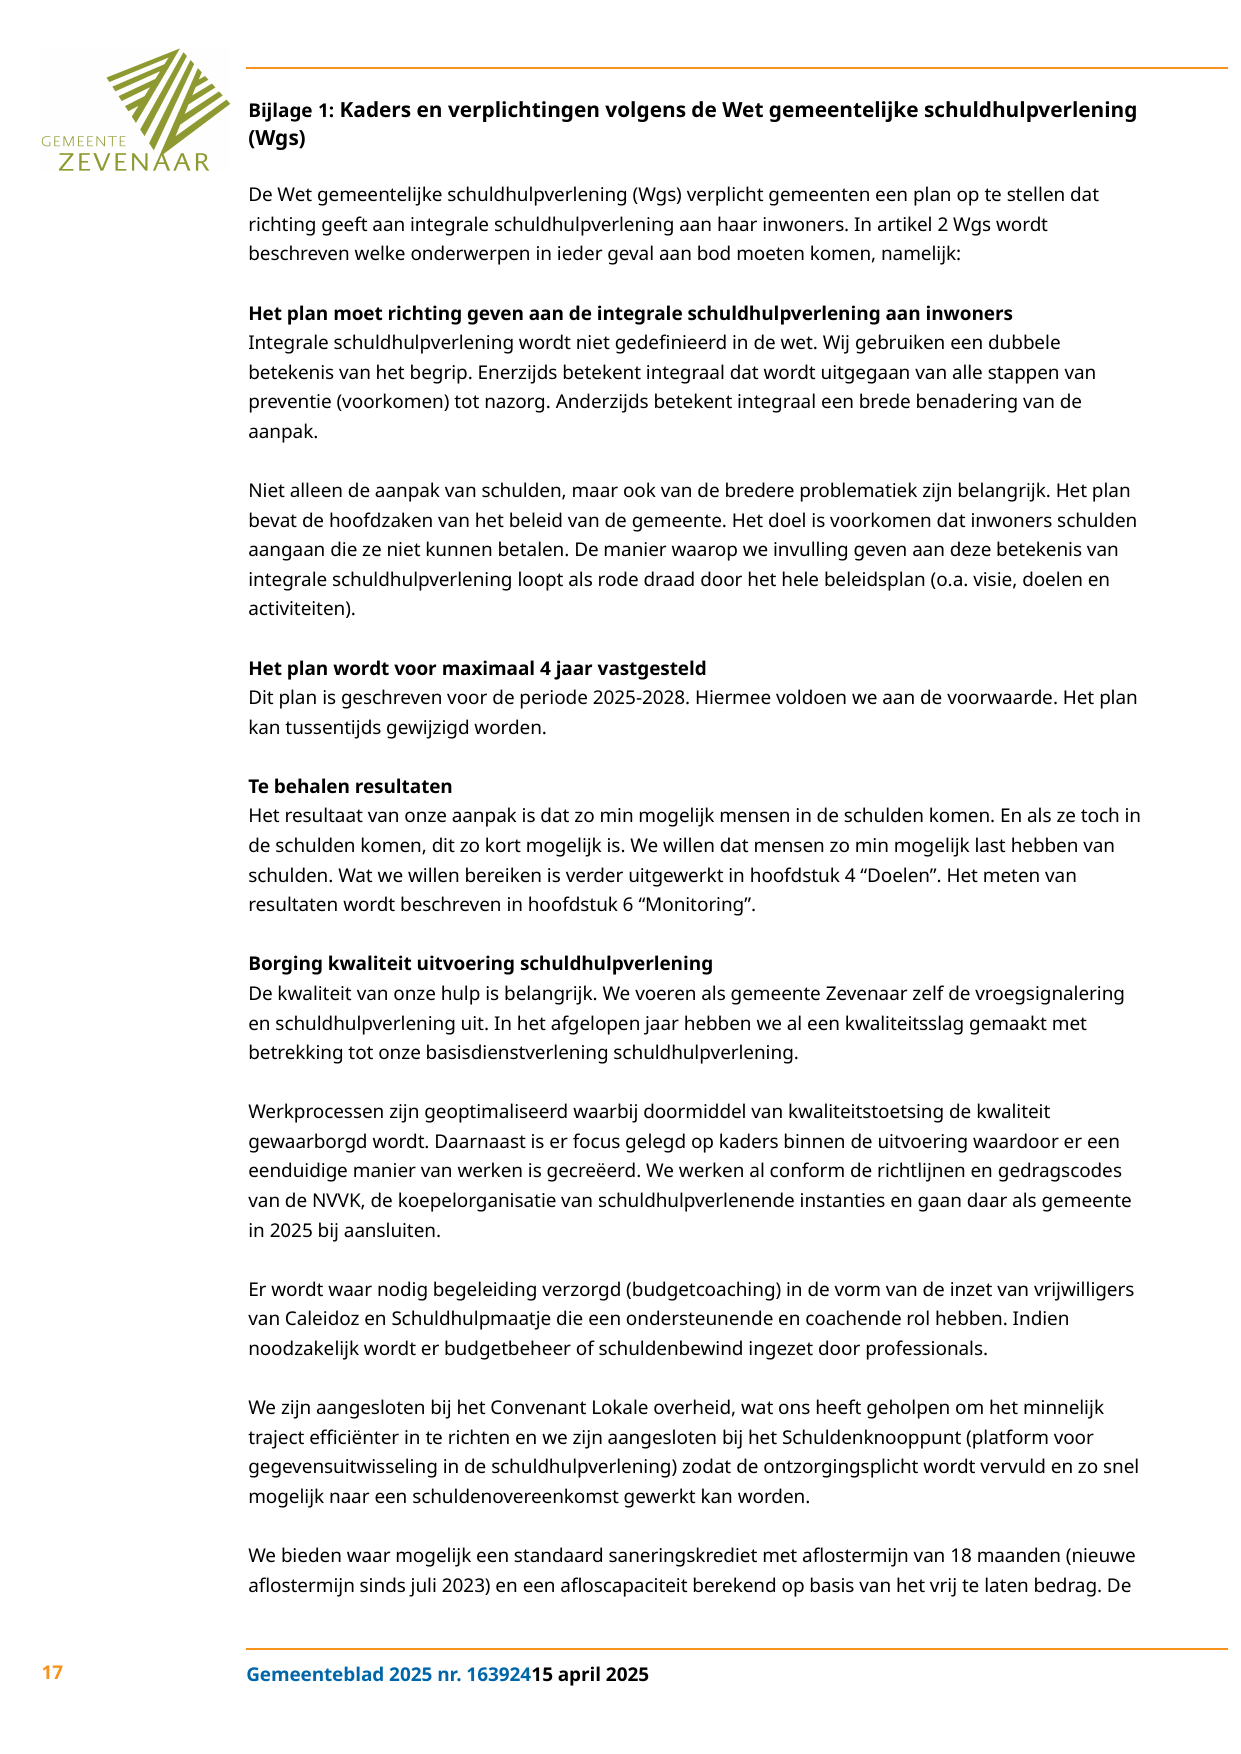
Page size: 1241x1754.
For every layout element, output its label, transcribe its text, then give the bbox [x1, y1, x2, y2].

text Er wordt waar nodig begeleiding verzorgd (budgetcoaching) in de vorm van de inzet van vrijwilligers van Caleidoz en Schuldhulpmaatje die een ondersteunende en coachende rol hebben. Indien noodzakelijk wordt er budgetbeheer of schuldenbewind ingezet door professionals. [248, 1276, 1152, 1361]
text Te behalen resultaten [248, 773, 1152, 799]
text Het resultaat van onze aanpak is dat zo min mogelijk mensen in de schulden komen. En als ze toch in de schulden komen, dit zo kort mogelijk is. We willen dat mensen zo min mogelijk last hebben van schulden. Wat we willen bereiken is verder uitgewerkt in hoofdstuk 4 “Doelen”. Het meten van resultaten wordt beschreven in hoofdstuk 6 “Monitoring”. [248, 803, 1152, 917]
text Integrale schuldhulpverlening wordt niet gedefinieerd in de wet. Wij gebruiken een dubbele betekenis van het begrip. Enerzijds betekent integraal dat wordt uitgegaan van alle stappen van preventie (voorkomen) tot nazorg. Anderzijds betekent integraal een brede benadering van de aanpak. [248, 329, 1152, 444]
text Werkprocessen zijn geoptimaliseerd waarbij doormiddel van kwaliteitstoetsing de kwaliteit gewaarborgd wordt. Daarnaast is er focus gelegd op kaders binnen de uitvoering waardoor er een eenduidige manier van werken is gecreëerd. We werken al conform de richtlijnen en gedragscodes van de NVVK, de koepelorganisatie van schuldhulpverlenende instanties en gaan daar als gemeente in 2025 bij aansluiten. [248, 1098, 1152, 1242]
text We zijn aangesloten bij het Convenant Lokale overheid, wat ons heeft geholpen om het minnelijk traject efficiënter in te richten en we zijn aangesloten bij het Schuldenknooppunt (platform voor gegevensuitwisseling in de schuldhulpverlening) zodat de ontzorgingsplicht wordt vervuld en zo snel mogelijk naar een schuldenovereenkomst gewerkt kan worden. [248, 1394, 1152, 1509]
text Borging kwaliteit uitvoering schuldhulpverlening [248, 951, 1152, 976]
text Bijlage 1: Kaders en verplichtingen volgens de Wet gemeentelijke schuldhulpverlening (Wgs) [248, 95, 1152, 152]
text De Wet gemeentelijke schuldhulpverlening (Wgs) verplicht gemeenten een plan op te stellen dat richting geeft aan integrale schuldhulpverlening aan haar inwoners. In artikel 2 Wgs wordt beschreven welke onderwerpen in ieder geval aan bod moeten komen, namelijk: [248, 181, 1152, 266]
text Dit plan is geschreven voor de periode 2025-2028. Hiermee voldoen we aan de voorwaarde. Het plan kan tussentijds gewijzigd worden. [248, 684, 1152, 739]
text Het plan wordt voor maximaal 4 jaar vastgesteld [248, 655, 1152, 680]
text We bieden waar mogelijk een standaard saneringskrediet met aflostermijn van 18 maanden (nieuwe aflostermijn sinds juli 2023) en een afloscapaciteit berekend op basis van het vrij te laten bedrag. De [248, 1542, 1152, 1597]
picture [41, 47, 231, 172]
text Het plan moet richting geven aan de integrale schuldhulpverlening aan inwoners [248, 300, 1152, 325]
text De kwaliteit van onze hulp is belangrijk. We voeren als gemeente Zevenaar zelf de vroegsignalering en schuldhulpverlening uit. In het afgelopen jaar hebben we al een kwaliteitsslag gemaakt met betrekking tot onze basisdienstverlening schuldhulpverlening. [248, 980, 1152, 1065]
text Niet alleen de aanpak van schulden, maar ook van de bredere problematiek zijn belangrijk. Het plan bevat de hoofdzaken van het beleid van de gemeente. Het doel is voorkomen dat inwoners schulden aangaan die ze niet kunnen betalen. De manier waarop we invulling geven aan deze betekenis van integrale schuldhulpverlening loopt als rode draad door het hele beleidsplan (o.a. visie, doelen en activiteiten). [248, 477, 1152, 621]
